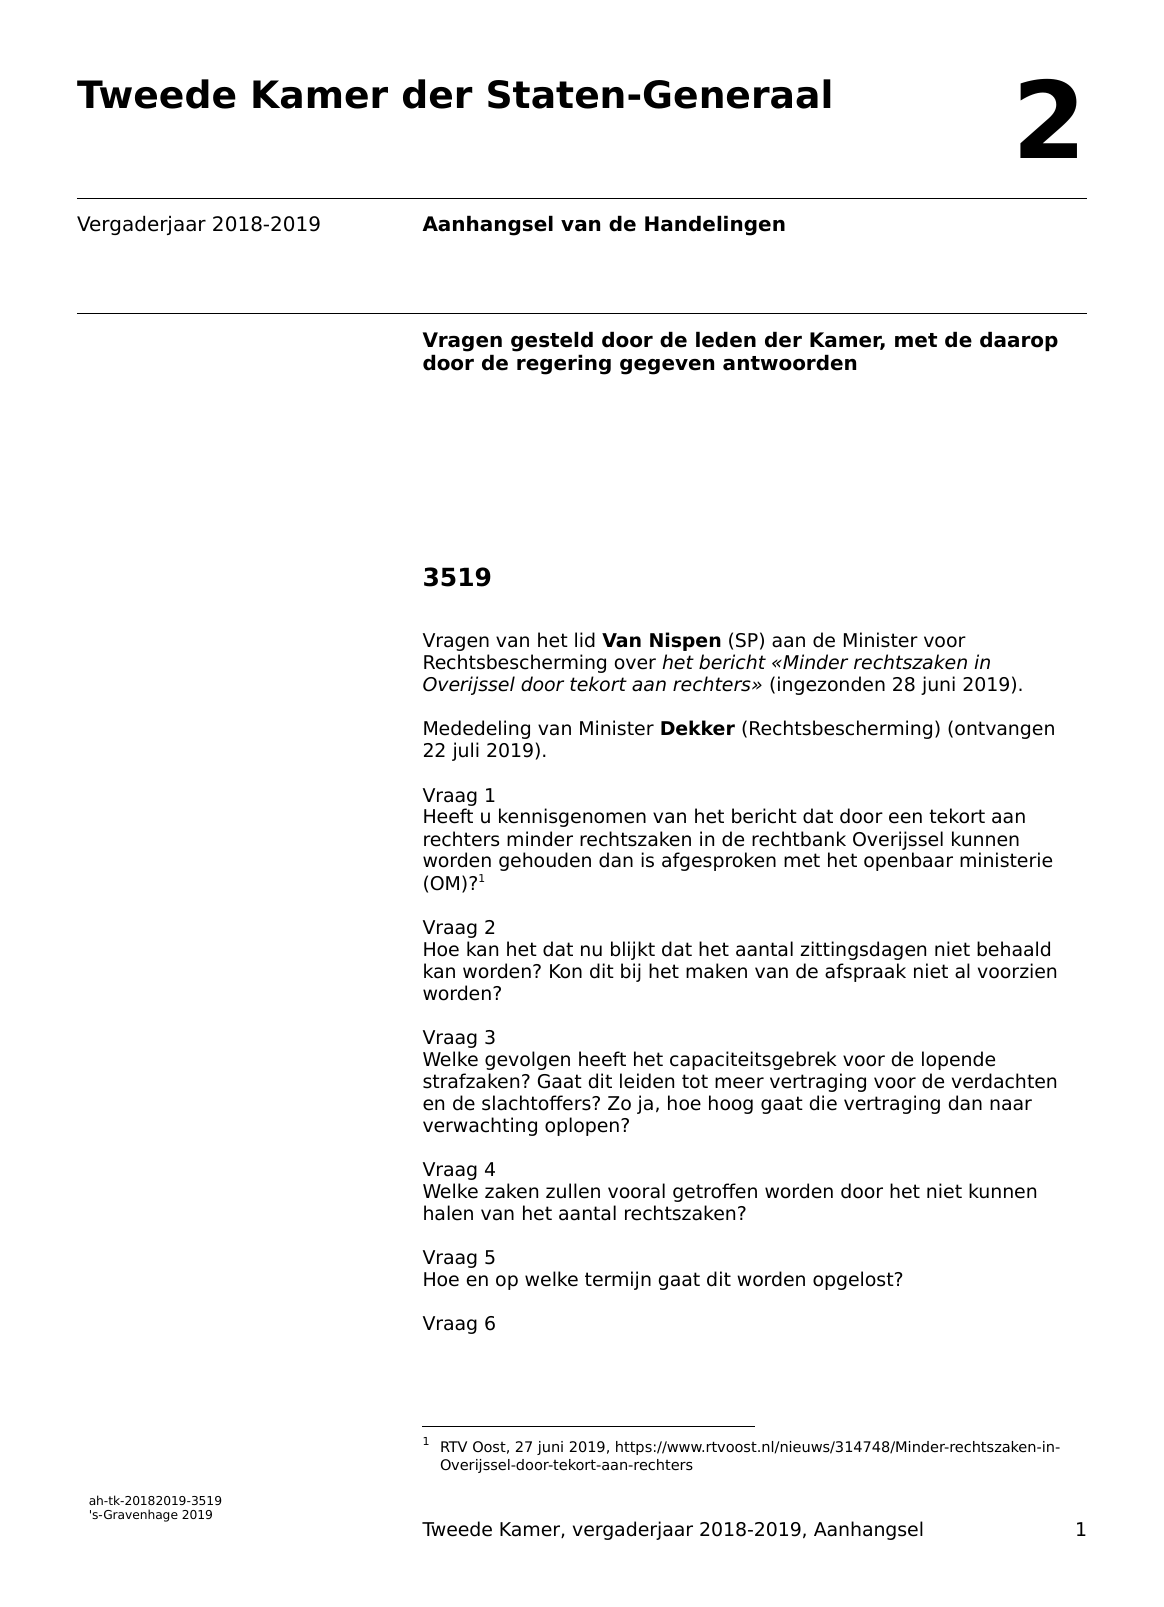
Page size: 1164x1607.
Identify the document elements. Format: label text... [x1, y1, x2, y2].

text Vraag 5 [422, 1247, 1087, 1269]
text Vraag 2 [422, 917, 1087, 938]
text Vraag 6 [422, 1313, 1087, 1335]
text Heeft u kennisgenomen van het bericht dat door een tekort aan rechters minder rechtszaken in de rechtbank Overijssel kunnen worden gehouden dan is afgesproken met het openbaar ministerie (OM)? [422, 806, 1087, 894]
text Welke gevolgen heeft het capaciteitsgebrek voor de lopende strafzaken? Gaat dit leiden tot meer vertraging voor de verdachten en de slachtoffers? Zo ja, hoe hoog gaat die vertraging dan naar verwachting oplopen? [422, 1049, 1087, 1137]
table_header Tweede Kamer der Staten-Generaal [77, 59, 886, 198]
text 's-Gravenhage 2019 [88, 1508, 323, 1522]
text RTV Oost, 27 juni 2019, https://www.rtvoost.nl/nieuws/314748/Minder-rechtszaken-in-Overijssel-door-tekort-aan-rechters [422, 1435, 1087, 1474]
table_cell [77, 314, 422, 375]
text Vraag 4 [422, 1159, 1087, 1181]
text Vraag 3 [422, 1027, 1087, 1049]
table_cell Vragen gesteld door de leden der Kamer, met de daarop door de regering gegeven antwoorden [422, 314, 1087, 375]
text Vragen van het lid Van Nispen (SP) aan de Minister voor Rechtsbescherming over het bericht «Minder rechtszaken in Overijssel door tekort aan rechters» (ingezonden 28 juni 2019). [422, 630, 1087, 696]
table_header 2 [886, 59, 1087, 198]
text Vraag 1 [422, 784, 1087, 806]
text Welke zaken zullen vooral getroffen worden door het niet kunnen halen van het aantal rechtszaken? [422, 1181, 1087, 1225]
text Hoe kan het dat nu blijkt dat het aantal zittingsdagen niet behaald kan worden? Kon dit bij het maken van de afspraak niet al voorzien worden? [422, 938, 1087, 1004]
table_cell Aanhangsel van de Handelingen [422, 199, 1087, 313]
table_cell Vergaderjaar 2018-2019 [77, 199, 422, 313]
text Mededeling van Minister Dekker (Rechtsbescherming) (ontvangen 22 juli 2019). [422, 718, 1087, 762]
text ah-tk-20182019-3519 [88, 1494, 323, 1508]
text 3519 [422, 563, 1087, 592]
text Hoe en op welke termijn gaat dit worden opgelost? [422, 1269, 1087, 1291]
